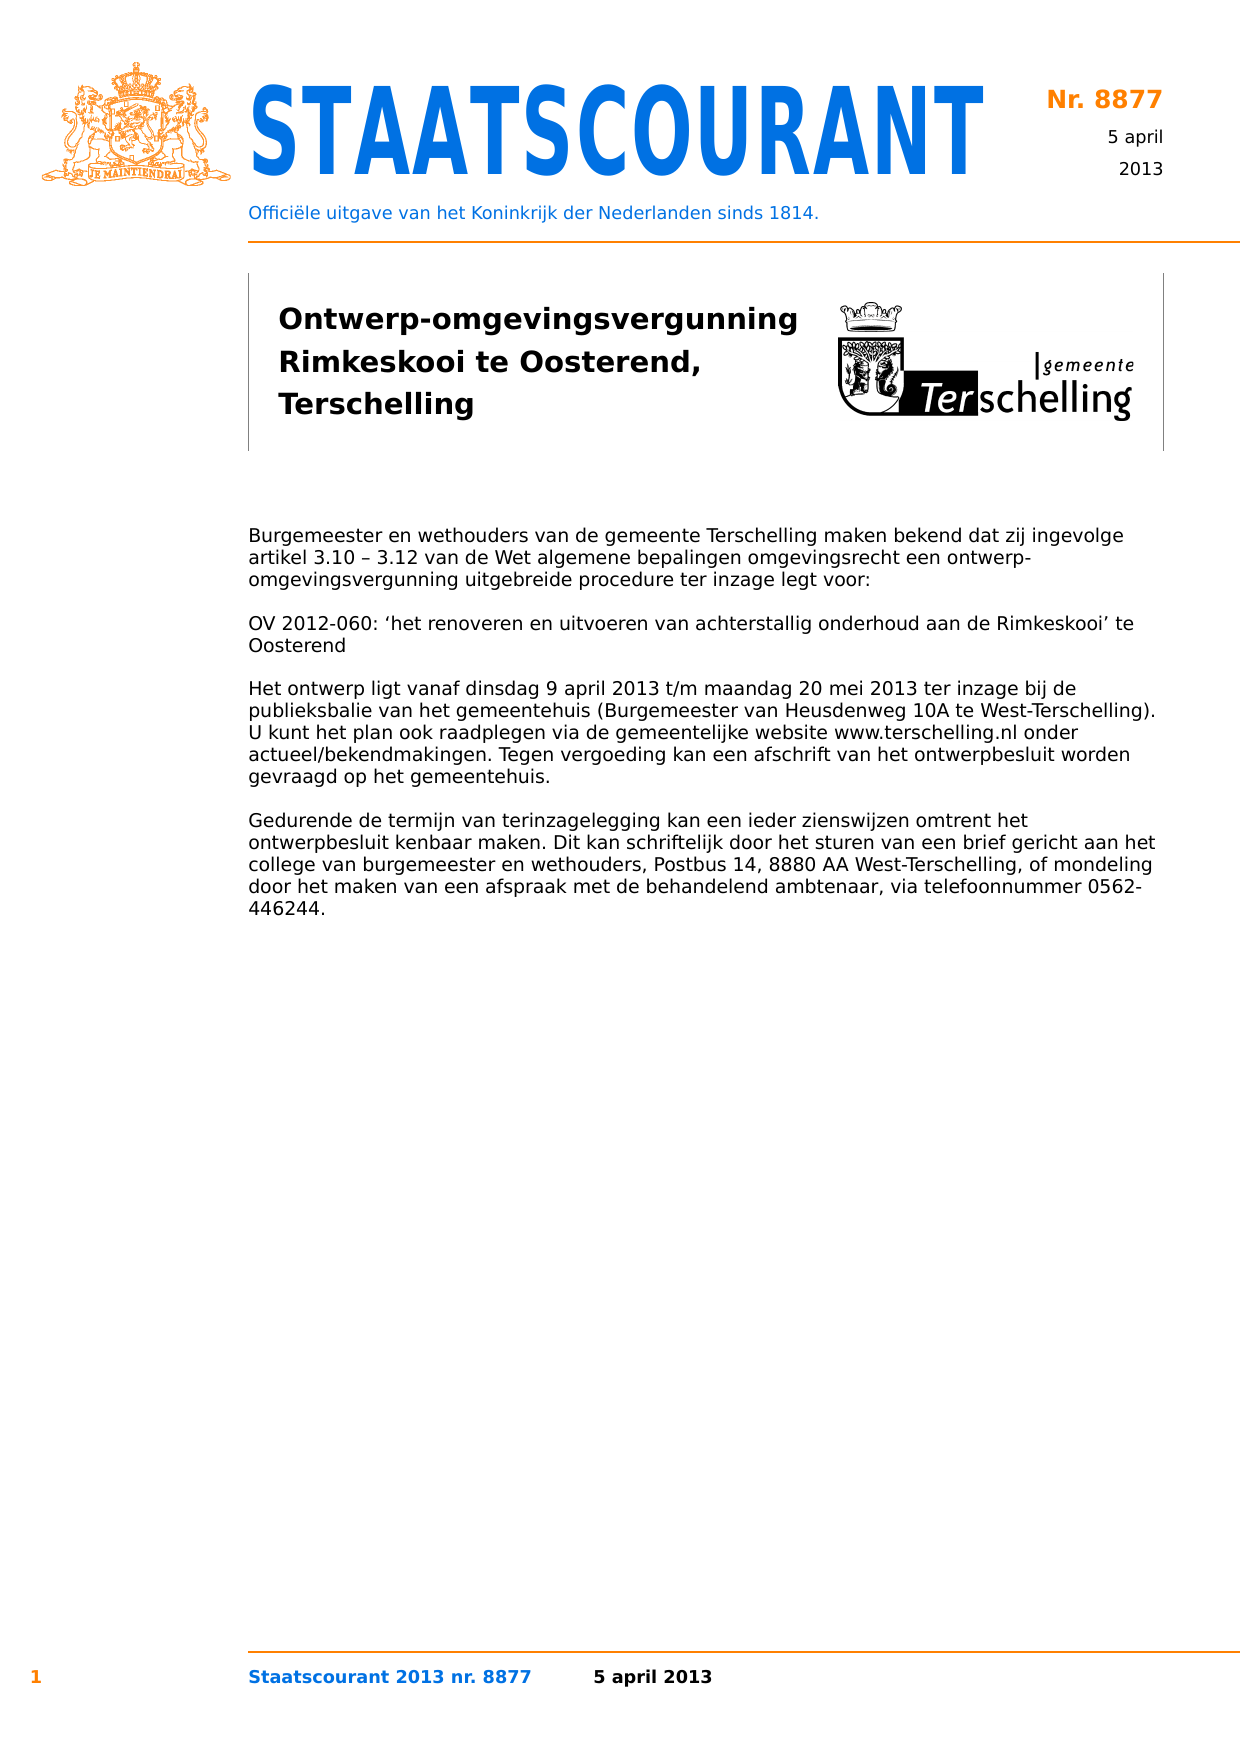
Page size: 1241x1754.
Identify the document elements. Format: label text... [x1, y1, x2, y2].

table_cell 5 april [998, 121, 1240, 153]
text OV 2012-060: ‘het renoveren en uitvoeren van achterstallig onderhoud aan de Rimkeskooi’ te Oosterend [248, 612, 1163, 656]
table_cell 2013 [998, 153, 1240, 203]
table_header Nr. 8877 [998, 62, 1240, 121]
table_header STAATSCOURANT [248, 62, 998, 203]
subtitle Ontwerp-omgevingsvergunning Rimkeskooi te Oosterend, Terschelling [249, 273, 1163, 451]
table_cell Officiële uitgave van het Koninkrijk der Nederlanden sinds 1814. [248, 203, 1240, 241]
picture [41, 62, 231, 186]
text Het ontwerp ligt vanaf dinsdag 9 april 2013 t/m maandag 20 mei 2013 ter inzage bij de publieksbalie van het gemeentehuis (Burgemeester van Heusdenweg 10A te West-Terschelling). U kunt het plan ook raadplegen via de gemeentelijke website www.terschelling.nl onder actueel/bekendmakingen. Tegen vergoeding kan een afschrift van het ontwerpbesluit worden gevraagd op het gemeentehuis. [248, 678, 1163, 788]
picture [838, 302, 1134, 421]
text Gedurende de termijn van terinzagelegging kan een ieder zienswijzen omtrent het ontwerpbesluit kenbaar maken. Dit kan schriftelijk door het sturen van een brief gericht aan het college van burgemeester en wethouders, Postbus 14, 8880 AA West-Terschelling, of mondeling door het maken van een afspraak met de behandelend ambtenaar, via telefoonnummer 0562-446244. [248, 810, 1163, 920]
table_header [25, 62, 248, 241]
text Burgemeester en wethouders van de gemeente Terschelling maken bekend dat zij ingevolge artikel 3.10 – 3.12 van de Wet algemene bepalingen omgevingsrecht een ontwerp-omgevingsvergunning uitgebreide procedure ter inzage legt voor: [248, 525, 1163, 591]
